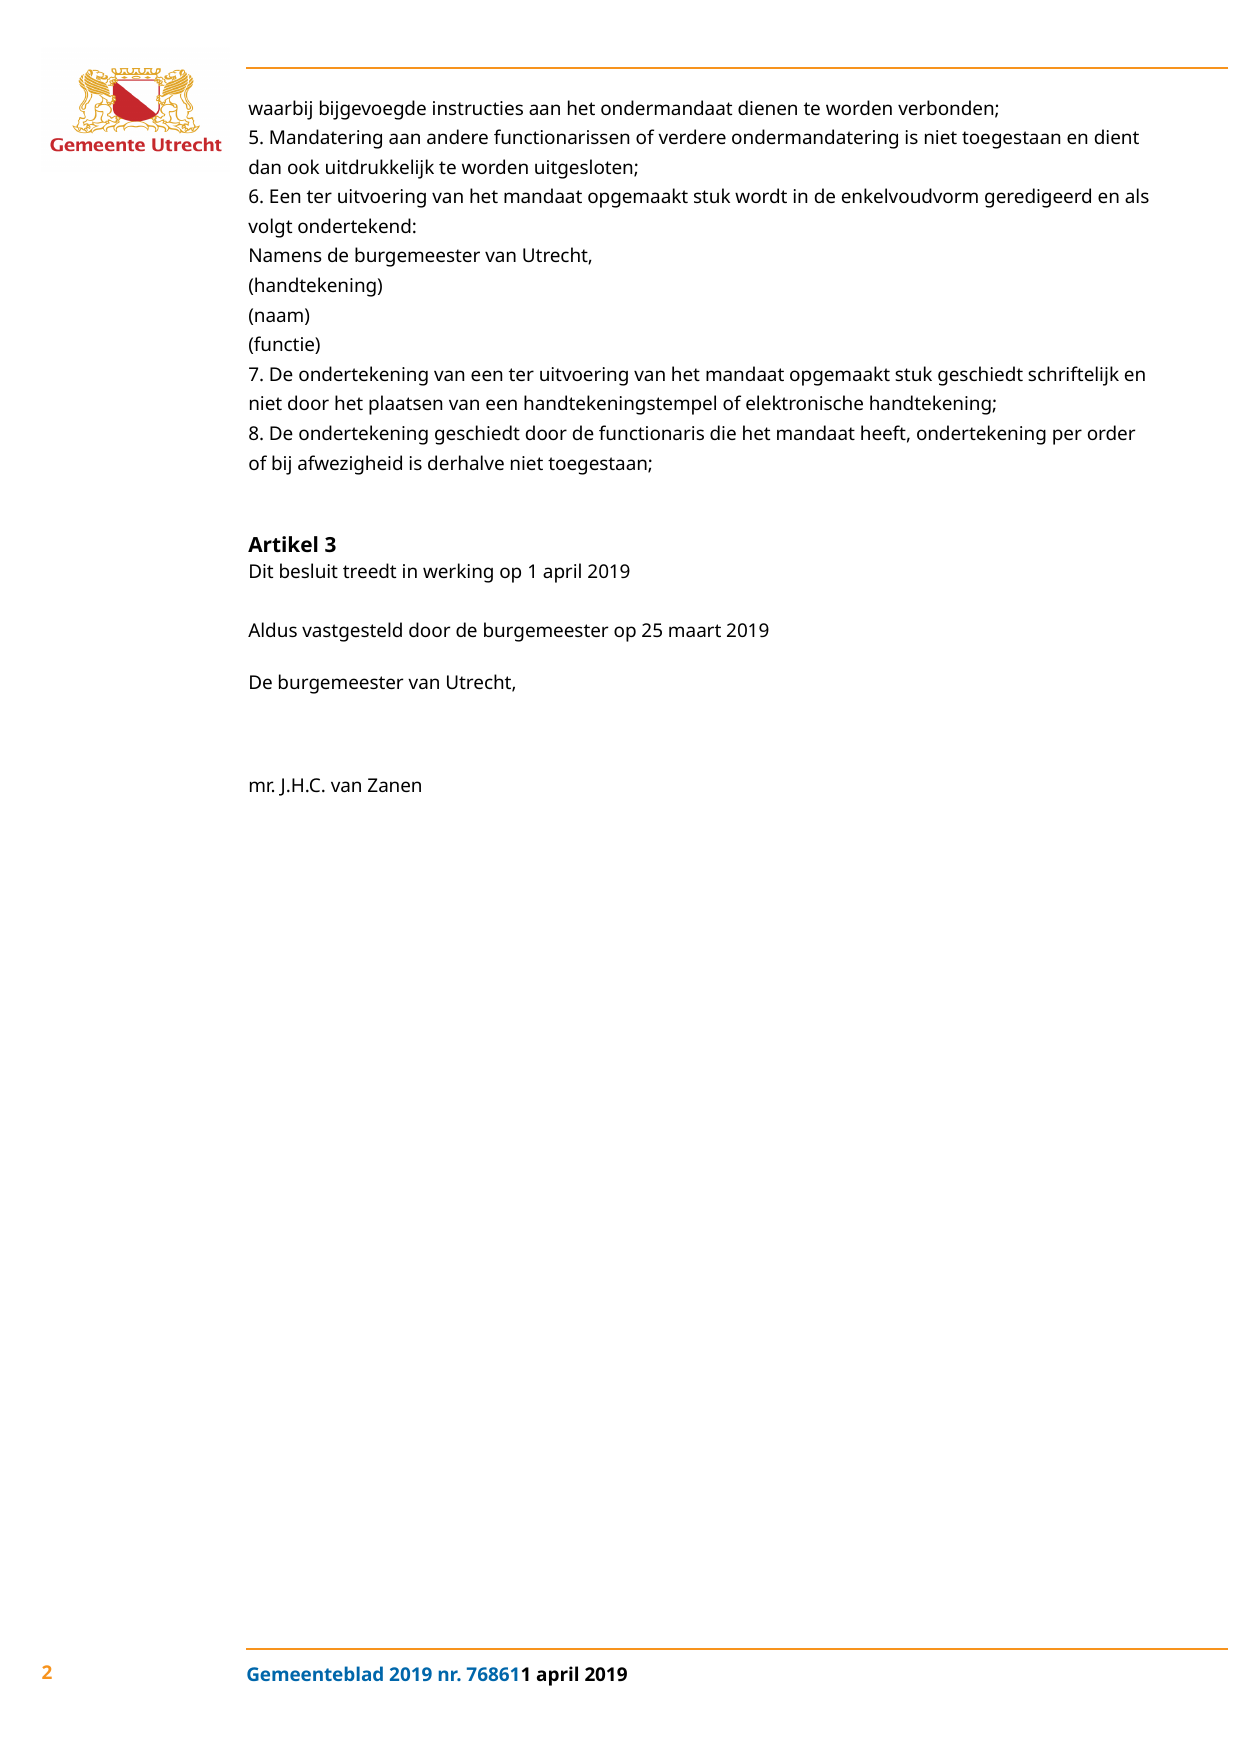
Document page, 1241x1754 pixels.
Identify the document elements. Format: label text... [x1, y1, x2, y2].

text 7. De ondertekening van een ter uitvoering van het mandaat opgemaakt stuk geschiedt schriftelijk en niet door het plaatsen van een handtekeningstempel of elektronische handtekening; [248, 361, 1152, 416]
text 8. De ondertekening geschiedt door de functionaris die het mandaat heeft, ondertekening per order of bij afwezigheid is derhalve niet toegestaan; [248, 420, 1152, 476]
text (handtekening) [248, 272, 1152, 298]
text De burgemeester van Utrecht, [248, 669, 1152, 694]
text mr. J.H.C. van Zanen [248, 772, 1152, 797]
text waarbij bijgevoegde instructies aan het ondermandaat dienen te worden verbonden; [248, 95, 1152, 121]
text Aldus vastgesteld door de burgemeester op 25 maart 2019 [248, 617, 1152, 643]
text Dit besluit treedt in werking op 1 april 2019 [248, 558, 1152, 584]
picture [41, 47, 231, 172]
text 6. Een ter uitvoering van het mandaat opgemaakt stuk wordt in de enkelvoudvorm geredigeerd en als volgt ondertekend: [248, 183, 1152, 239]
text (functie) [248, 331, 1152, 357]
text Artikel 3 [248, 530, 1152, 558]
text 5. Mandatering aan andere functionarissen of verdere ondermandatering is niet toegestaan en dient dan ook uitdrukkelijk te worden uitgesloten; [248, 124, 1152, 180]
text Namens de burgemeester van Utrecht, [248, 243, 1152, 268]
text (naam) [248, 302, 1152, 328]
